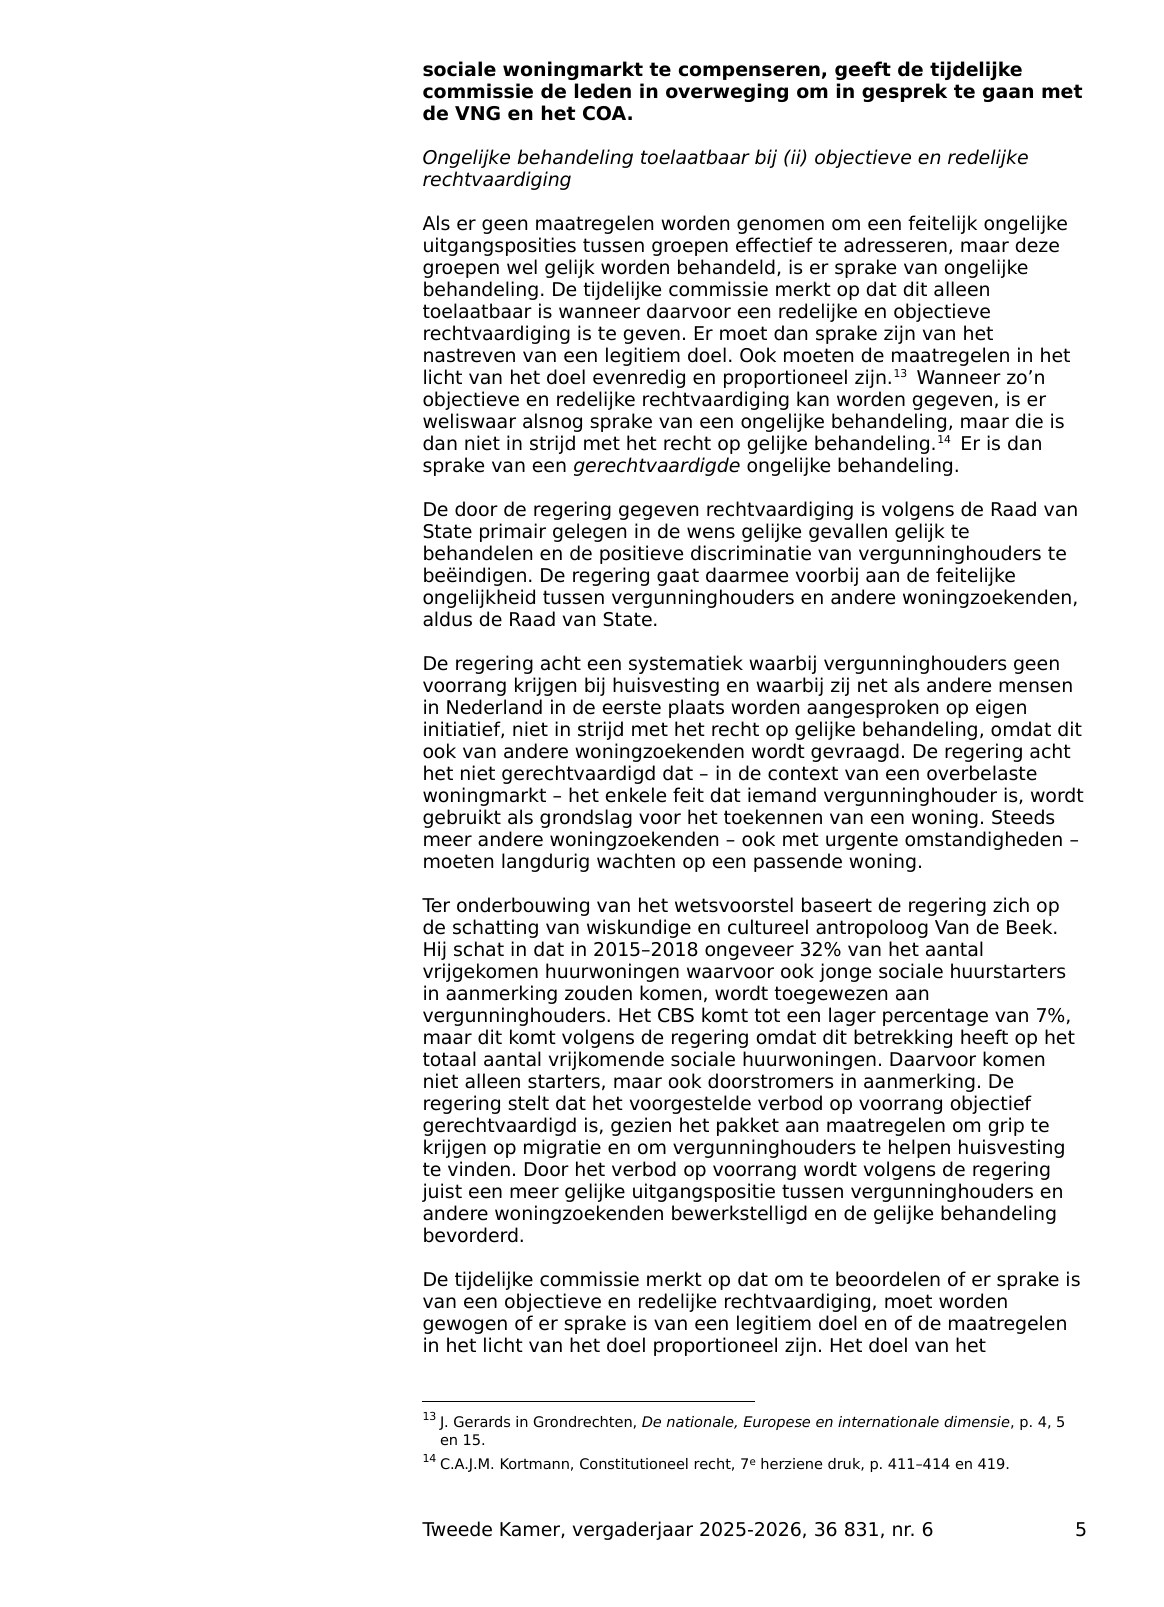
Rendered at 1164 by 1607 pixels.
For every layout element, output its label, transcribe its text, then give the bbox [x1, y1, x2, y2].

text Ter onderbouwing van het wetsvoorstel baseert de regering zich op de schatting van wiskundige en cultureel antropoloog Van de Beek. Hij schat in dat in 2015–2018 ongeveer 32% van het aantal vrijgekomen huurwoningen waarvoor ook jonge sociale huurstarters in aanmerking zouden komen, wordt toegewezen aan vergunninghouders. Het CBS komt tot een lager percentage van 7%, maar dit komt volgens de regering omdat dit betrekking heeft op het totaal aantal vrijkomende sociale huurwoningen. Daarvoor komen niet alleen starters, maar ook doorstromers in aanmerking. De regering stelt dat het voorgestelde verbod op voorrang objectief gerechtvaardigd is, gezien het pakket aan maatregelen om grip te krijgen op migratie en om vergunninghouders te helpen huisvesting te vinden. Door het verbod op voorrang wordt volgens de regering juist een meer gelijke uitgangspositie tussen vergunninghouders en andere woningzoekenden bewerkstelligd en de gelijke behandeling bevorderd. [422, 895, 1087, 1247]
subtitle Ongelijke behandeling toelaatbaar bij (ii) objectieve en redelijke rechtvaardiging [422, 147, 1087, 191]
text De regering acht een systematiek waarbij vergunninghouders geen voorrang krijgen bij huisvesting en waarbij zij net als andere mensen in Nederland in de eerste plaats worden aangesproken op eigen initiatief, niet in strijd met het recht op gelijke behandeling, omdat dit ook van andere woningzoekenden wordt gevraagd. De regering acht het niet gerechtvaardigd dat – in de context van een overbelaste woningmarkt – het enkele feit dat iemand vergunninghouder is, wordt gebruikt als grondslag voor het toekennen van een woning. Steeds meer andere woningzoekenden – ook met urgente omstandigheden – moeten langdurig wachten op een passende woning. [422, 653, 1087, 873]
text C.A.J.M. Kortmann, Constitutioneel recht, 7e herziene druk, p. 411–414 en 419. [422, 1452, 1087, 1474]
text De tijdelijke commissie merkt op dat om te beoordelen of er sprake is van een objectieve en redelijke rechtvaardiging, moet worden gewogen of er sprake is van een legitiem doel en of de maatregelen in het licht van het doel proportioneel zijn. Het doel van het [422, 1269, 1087, 1357]
text J. Gerards in Grondrechten, De nationale, Europese en internationale dimensie, p. 4, 5 en 15. [422, 1410, 1087, 1449]
text Als er geen maatregelen worden genomen om een feitelijk ongelijke uitgangsposities tussen groepen effectief te adresseren, maar deze groepen wel gelijk worden behandeld, is er sprake van ongelijke behandeling. De tijdelijke commissie merkt op dat dit alleen toelaatbaar is wanneer daarvoor een redelijke en objectieve rechtvaardiging is te geven. Er moet dan sprake zijn van het nastreven van een legitiem doel. Ook moeten de maatregelen in het licht van het doel evenredig en proportioneel zijn. Wanneer zo’n objectieve en redelijke rechtvaardiging kan worden gegeven, is er weliswaar alsnog sprake van een ongelijke behandeling, maar die is dan niet in strijd met het recht op gelijke behandeling. Er is dan sprake van een gerechtvaardigde ongelijke behandeling. [422, 213, 1087, 477]
text De door de regering gegeven rechtvaardiging is volgens de Raad van State primair gelegen in de wens gelijke gevallen gelijk te behandelen en de positieve discriminatie van vergunninghouders te beëindigen. De regering gaat daarmee voorbij aan de feitelijke ongelijkheid tussen vergunninghouders en andere woningzoekenden, aldus de Raad van State. [422, 499, 1087, 631]
text sociale woningmarkt te compenseren, geeft de tijdelijke commissie de leden in overweging om in gesprek te gaan met de VNG en het COA. [422, 59, 1087, 125]
